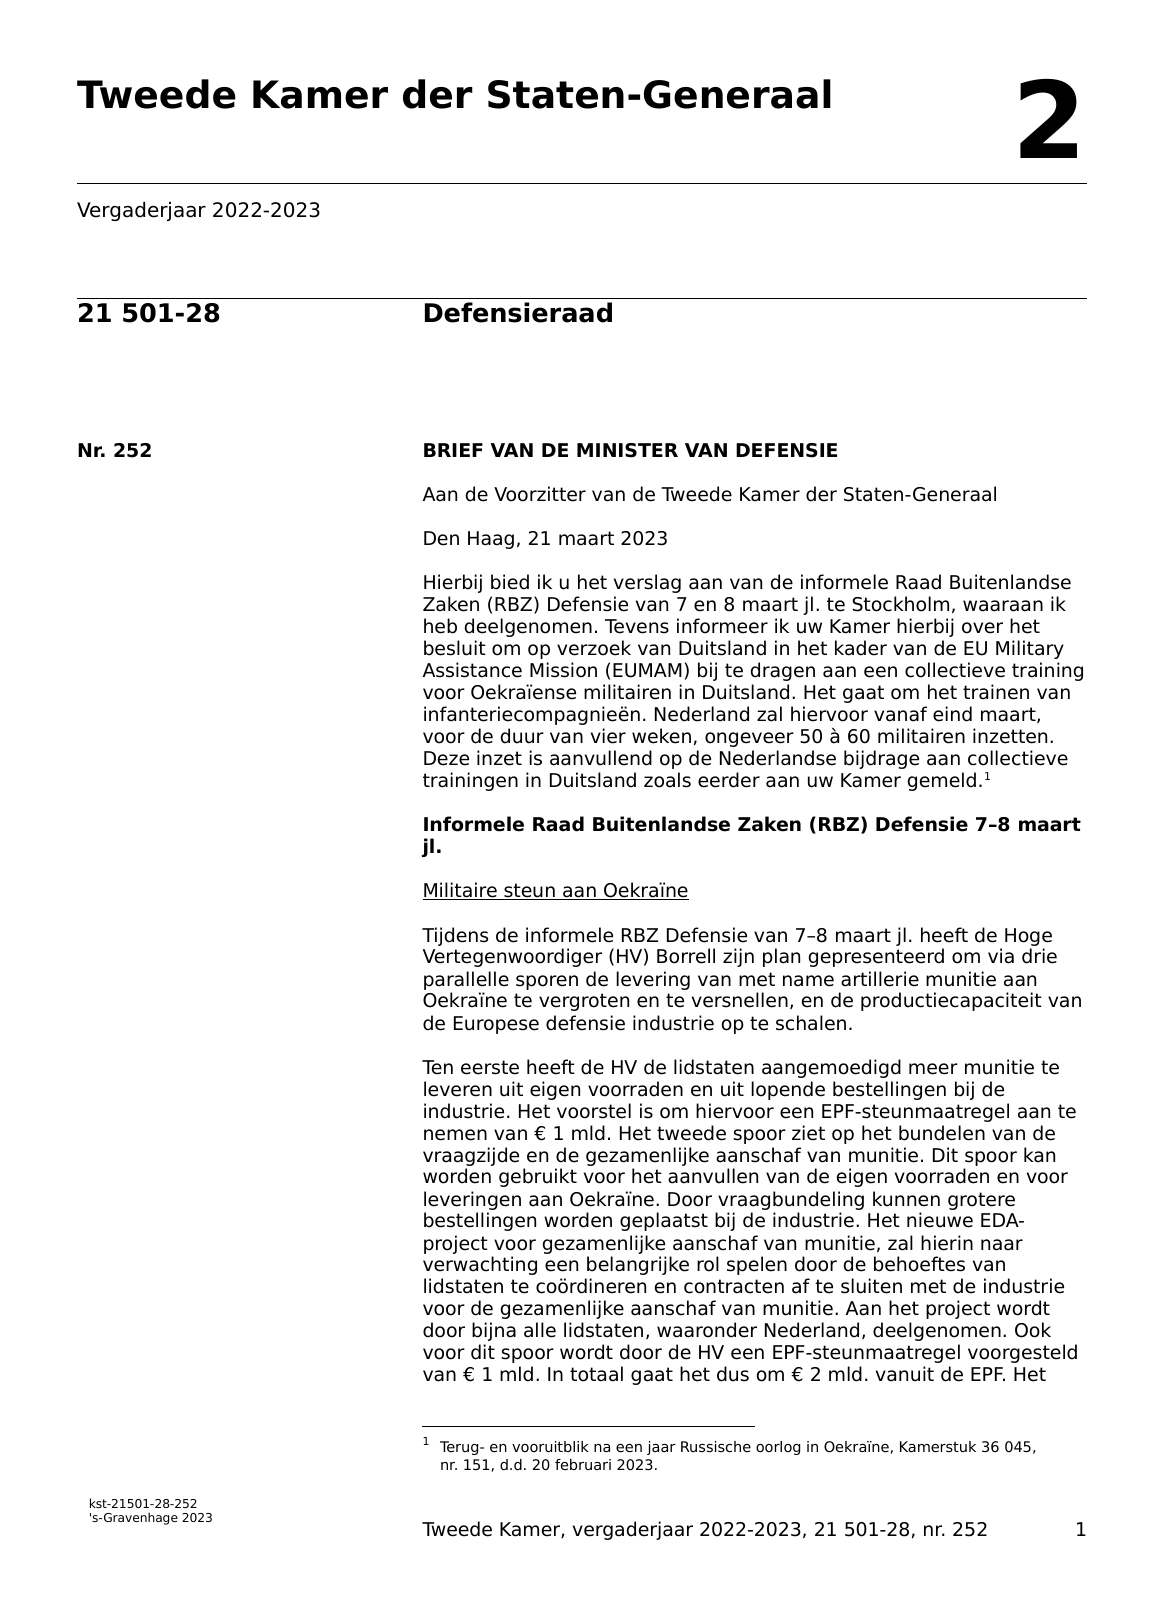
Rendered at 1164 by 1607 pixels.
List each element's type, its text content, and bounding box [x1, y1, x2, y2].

text Den Haag, 21 maart 2023 [422, 528, 1087, 550]
text Terug- en vooruitblik na een jaar Russische oorlog in Oekraïne, Kamerstuk 36 045, nr. 151, d.d. 20 februari 2023. [422, 1435, 1087, 1474]
text 's-Gravenhage 2023 [88, 1511, 323, 1525]
subtitle 21 501-28 Defensieraad [77, 299, 1087, 329]
text Aan de Voorzitter van de Tweede Kamer der Staten-Generaal [422, 484, 1087, 506]
text Ten eerste heeft de HV de lidstaten aangemoedigd meer munitie te leveren uit eigen voorraden en uit lopende bestellingen bij de industrie. Het voorstel is om hiervoor een EPF-steunmaatregel aan te nemen van € 1 mld. Het tweede spoor ziet op het bundelen van de vraagzijde en de gezamenlijke aanschaf van munitie. Dit spoor kan worden gebruikt voor het aanvullen van de eigen voorraden en voor leveringen aan Oekraïne. Door vraagbundeling kunnen grotere bestellingen worden geplaatst bij de industrie. Het nieuwe EDA-project voor gezamenlijke aanschaf van munitie, zal hierin naar verwachting een belangrijke rol spelen door de behoeftes van lidstaten te coördineren en contracten af te sluiten met de industrie voor de gezamenlijke aanschaf van munitie. Aan het project wordt door bijna alle lidstaten, waaronder Nederland, deelgenomen. Ook voor dit spoor wordt door de HV een EPF-steunmaatregel voorgesteld van € 1 mld. In totaal gaat het dus om € 2 mld. vanuit de EPF. Het [422, 1057, 1087, 1386]
table_header 2 [886, 59, 1087, 183]
subtitle Informele Raad Buitenlandse Zaken (RBZ) Defensie 7–8 maart jl. [422, 814, 1087, 858]
table_header Tweede Kamer der Staten-Generaal [77, 59, 886, 183]
subtitle Nr. 252 BRIEF VAN DE MINISTER VAN DEFENSIE [77, 440, 1087, 462]
text Hierbij bied ik u het verslag aan van de informele Raad Buitenlandse Zaken (RBZ) Defensie van 7 en 8 maart jl. te Stockholm, waaraan ik heb deelgenomen. Tevens informeer ik uw Kamer hierbij over het besluit om op verzoek van Duitsland in het kader van de EU Military Assistance Mission (EUMAM) bij te dragen aan een collectieve training voor Oekraïense militairen in Duitsland. Het gaat om het trainen van infanteriecompagnieën. Nederland zal hiervoor vanaf eind maart, voor de duur van vier weken, ongeveer 50 à 60 militairen inzetten. Deze inzet is aanvullend op de Nederlandse bijdrage aan collectieve trainingen in Duitsland zoals eerder aan uw Kamer gemeld. [422, 572, 1087, 792]
text kst-21501-28-252 [88, 1497, 323, 1511]
subtitle Militaire steun aan Oekraïne [422, 880, 1087, 902]
text Tijdens de informele RBZ Defensie van 7–8 maart jl. heeft de Hoge Vertegenwoordiger (HV) Borrell zijn plan gepresenteerd om via drie parallelle sporen de levering van met name artillerie munitie aan Oekraïne te vergroten en te versnellen, en de productiecapaciteit van de Europese defensie industrie op te schalen. [422, 924, 1087, 1034]
table_cell Vergaderjaar 2022-2023 [77, 184, 1087, 298]
